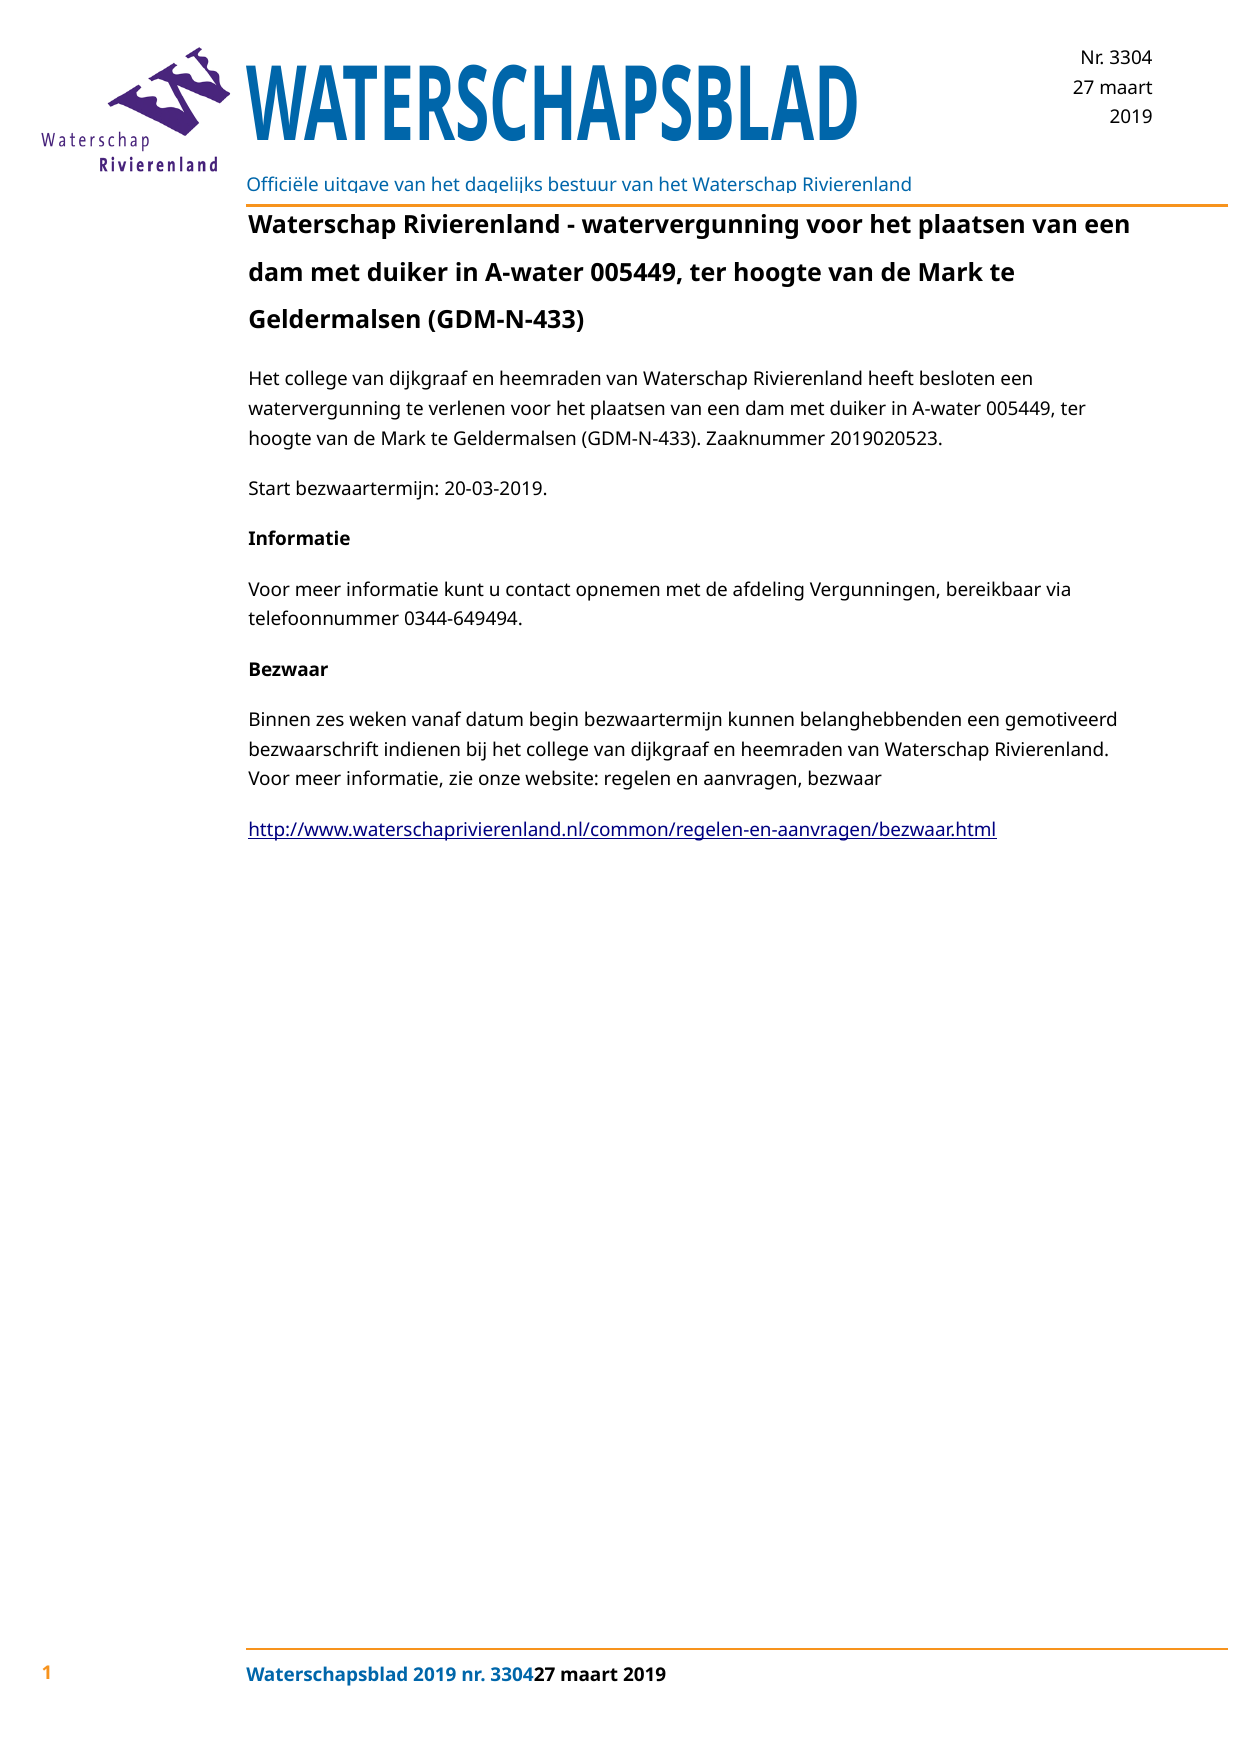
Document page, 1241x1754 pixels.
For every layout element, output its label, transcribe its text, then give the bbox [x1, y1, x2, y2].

picture [41, 47, 231, 172]
text Het college van dijkgraaf en heemraden van Waterschap Rivierenland heeft besloten een watervergunning te verlenen voor het plaatsen van een dam met duiker in A-water 005449, ter hoogte van de Mark te Geldermalsen (GDM-N-433). Zaaknummer 2019020523. [248, 366, 1152, 450]
text Waterschap Rivierenland - watervergunning voor het plaatsen van een dam met duiker in A-water 005449, ter hoogte van de Mark te Geldermalsen (GDM-N-433) [248, 207, 1152, 336]
text Informatie [248, 526, 1152, 551]
text http://www.waterschaprivierenland.nl/common/regelen-en-aanvragen/bezwaar.html [248, 816, 1152, 842]
text Binnen zes weken vanaf datum begin bezwaartermijn kunnen belanghebbenden een gemotiveerd bezwaarschrift indienen bij het college van dijkgraaf en heemraden van Waterschap Rivierenland. Voor meer informatie, zie onze website: regelen en aanvragen, bezwaar [248, 706, 1152, 791]
text Start bezwaartermijn: 20-03-2019. [248, 475, 1152, 501]
text Voor meer informatie kunt u contact opnemen met de afdeling Vergunningen, bereikbaar via telefoonnummer 0344-649494. [248, 576, 1152, 631]
text Bezwaar [248, 656, 1152, 682]
